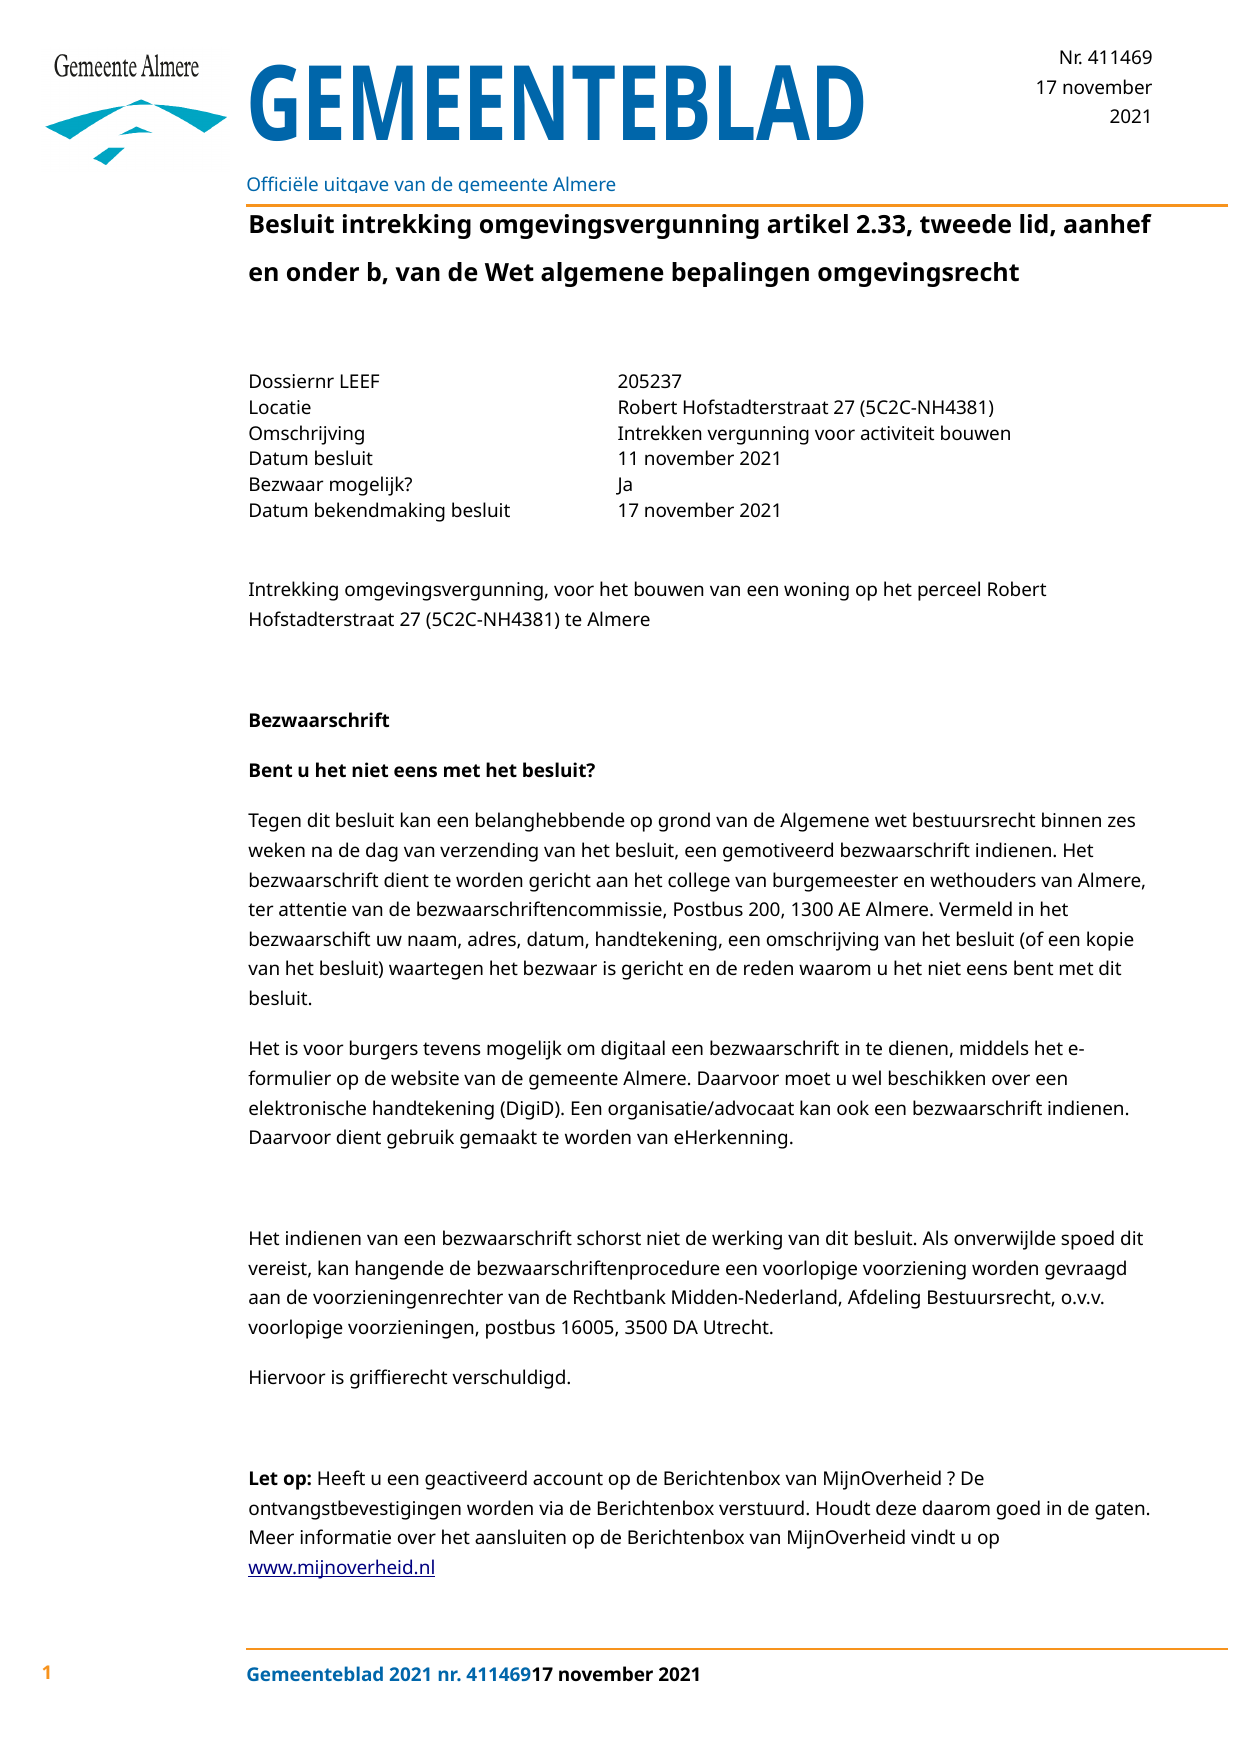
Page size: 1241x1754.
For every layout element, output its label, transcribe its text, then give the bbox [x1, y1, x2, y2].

text Bezwaarschrift [248, 707, 1152, 733]
table_cell Locatie [248, 394, 617, 420]
table_cell Datum besluit [248, 446, 617, 471]
text Intrekking omgevingsvergunning, voor het bouwen van een woning op het perceel Robert Hofstadterstraat 27 (5C2C-NH4381) te Almere [248, 576, 1152, 632]
table_cell 17 november 2021 [617, 497, 1152, 523]
table_header Dossiernr LEEF [248, 369, 617, 394]
text Let op: Heeft u een geactiveerd account op de Berichtenbox van MijnOverheid ? De ontvangstbevestigingen worden via de Berichtenbox verstuurd. Houdt deze daarom goed in de gaten. Meer informatie over het aansluiten op de Berichtenbox van MijnOverheid vindt u op www.mijnoverheid.nl [248, 1465, 1152, 1580]
table_header 205237 [617, 369, 1152, 394]
picture [41, 47, 231, 172]
text Het is voor burgers tevens mogelijk om digitaal een bezwaarschrift in te dienen, middels het e-formulier op de website van de gemeente Almere. Daarvoor moet u wel beschikken over een elektronische handtekening (DigiD). Een organisatie/advocaat kan ook een bezwaarschrift indienen. Daarvoor dient gebruik gemaakt te worden van eHerkenning. [248, 1036, 1152, 1150]
table_cell 11 november 2021 [617, 446, 1152, 471]
table_cell Bezwaar mogelijk? [248, 471, 617, 497]
text Besluit intrekking omgevingsvergunning artikel 2.33, tweede lid, aanhef en onder b, van de Wet algemene bepalingen omgevingsrecht [248, 207, 1152, 288]
text Tegen dit besluit kan een belanghebbende op grond van de Algemene wet bestuursrecht binnen zes weken na de dag van verzending van het besluit, een gemotiveerd bezwaarschrift indienen. Het bezwaarschrift dient te worden gericht aan het college van burgemeester en wethouders van Almere, ter attentie van de bezwaarschriftencommissie, Postbus 200, 1300 AE Almere. Vermeld in het bezwaarschift uw naam, adres, datum, handtekening, een omschrijving van het besluit (of een kopie van het besluit) waartegen het bezwaar is gericht en de reden waarom u het niet eens bent met dit besluit. [248, 808, 1152, 1011]
text Hiervoor is griffierecht verschuldigd. [248, 1364, 1152, 1390]
table_cell Omschrijving [248, 420, 617, 446]
text Bent u het niet eens met het besluit? [248, 757, 1152, 783]
table_cell Ja [617, 471, 1152, 497]
text Het indienen van een bezwaarschrift schorst niet de werking van dit besluit. Als onverwijlde spoed dit vereist, kan hangende de bezwaarschriftenprocedure een voorlopige voorziening worden gevraagd aan de voorzieningenrechter van de Rechtbank Midden-Nederland, Afdeling Bestuursrecht, o.v.v. voorlopige voorzieningen, postbus 16005, 3500 DA Utrecht. [248, 1225, 1152, 1340]
table_cell Robert Hofstadterstraat 27 (5C2C-NH4381) [617, 394, 1152, 420]
table_cell Datum bekendmaking besluit [248, 497, 617, 523]
table_cell Intrekken vergunning voor activiteit bouwen [617, 420, 1152, 446]
